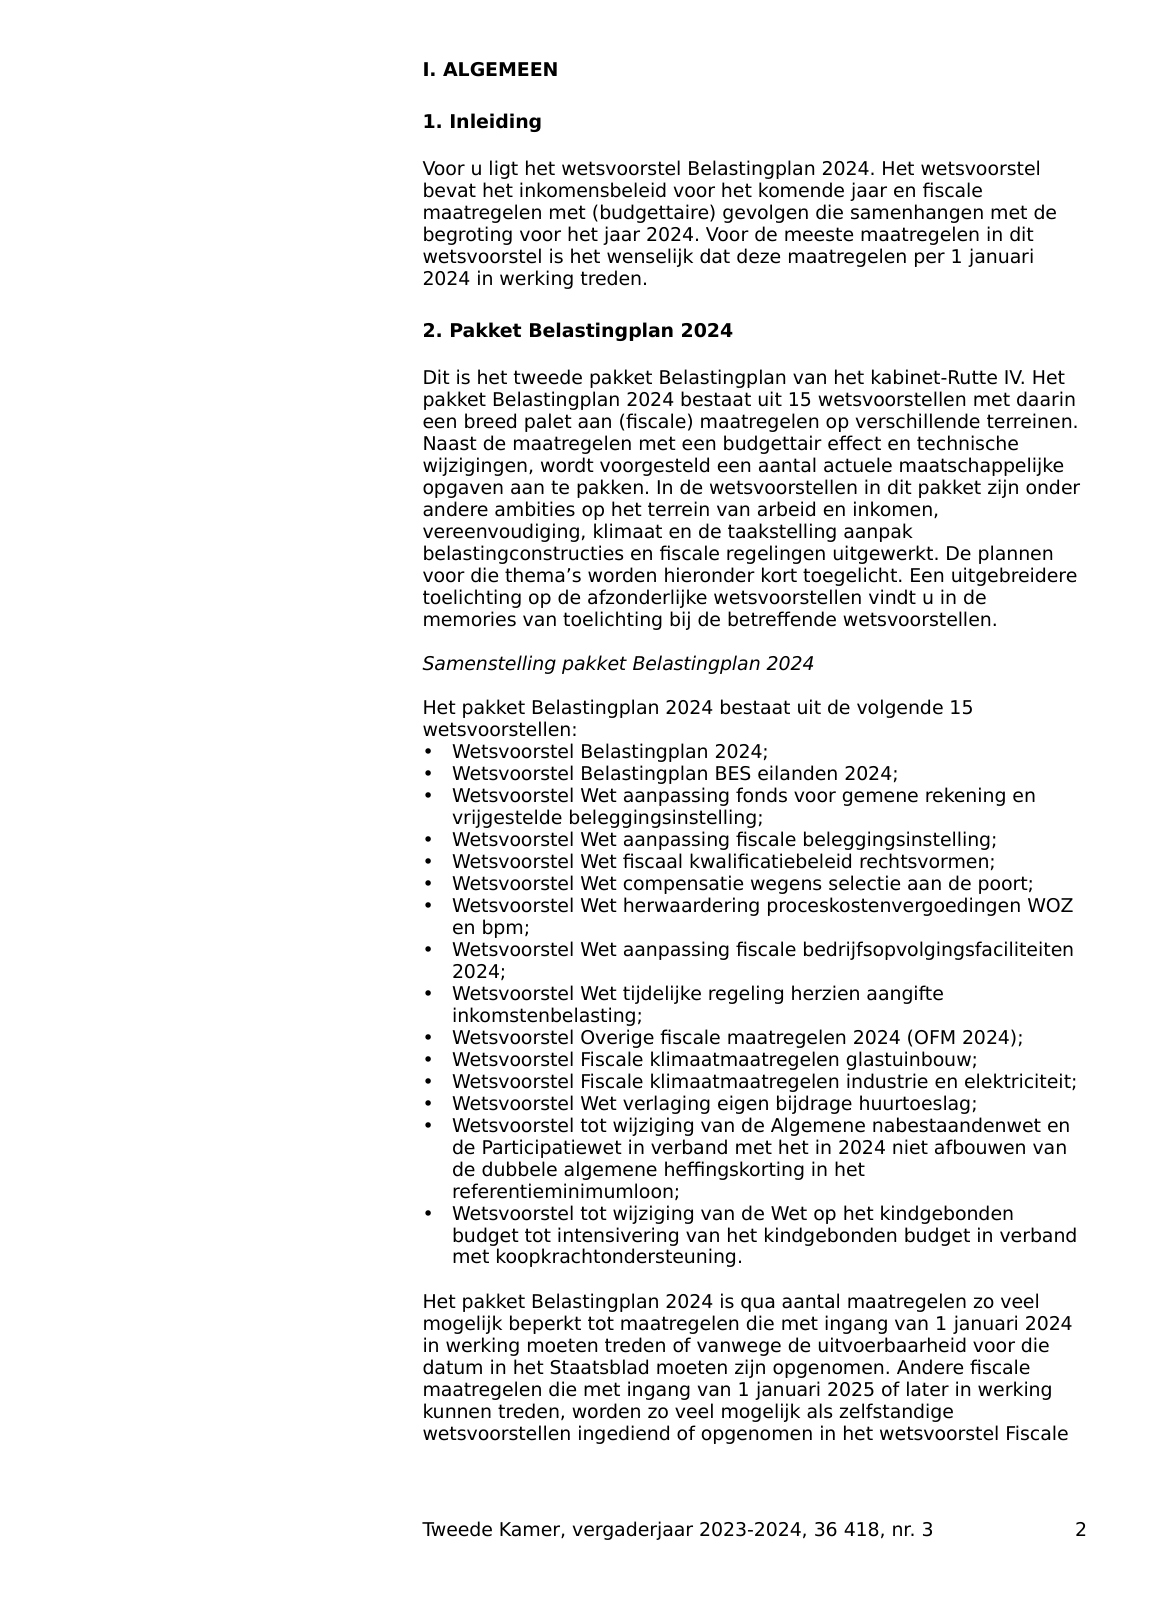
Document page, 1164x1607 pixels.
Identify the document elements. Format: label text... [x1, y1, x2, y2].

text • Wetsvoorstel Wet aanpassing fiscale beleggingsinstelling; [422, 829, 1087, 851]
subtitle 1. Inleiding [422, 111, 1087, 133]
subtitle I. ALGEMEEN [422, 59, 1087, 81]
text Het pakket Belastingplan 2024 bestaat uit de volgende 15 wetsvoorstellen: [422, 697, 1087, 741]
subtitle Samenstelling pakket Belastingplan 2024 [422, 653, 1087, 675]
text • Wetsvoorstel Wet compensatie wegens selectie aan de poort; [422, 873, 1087, 895]
text • Wetsvoorstel Wet tijdelijke regeling herzien aangifte inkomstenbelasting; [422, 983, 1087, 1027]
text • Wetsvoorstel Belastingplan 2024; [422, 741, 1087, 763]
subtitle 2. Pakket Belastingplan 2024 [422, 320, 1087, 342]
text Voor u ligt het wetsvoorstel Belastingplan 2024. Het wetsvoorstel bevat het inkomensbeleid voor het komende jaar en fiscale maatregelen met (budgettaire) gevolgen die samenhangen met de begroting voor het jaar 2024. Voor de meeste maatregelen in dit wetsvoorstel is het wenselijk dat deze maatregelen per 1 januari 2024 in werking treden. [422, 158, 1087, 290]
text Het pakket Belastingplan 2024 is qua aantal maatregelen zo veel mogelijk beperkt tot maatregelen die met ingang van 1 januari 2024 in werking moeten treden of vanwege de uitvoerbaarheid voor die datum in het Staatsblad moeten zijn opgenomen. Andere fiscale maatregelen die met ingang van 1 januari 2025 of later in werking kunnen treden, worden zo veel mogelijk als zelfstandige wetsvoorstellen ingediend of opgenomen in het wetsvoorstel Fiscale [422, 1291, 1087, 1444]
text • Wetsvoorstel Overige fiscale maatregelen 2024 (OFM 2024); [422, 1027, 1087, 1049]
text • Wetsvoorstel Belastingplan BES eilanden 2024; [422, 763, 1087, 785]
text • Wetsvoorstel Wet aanpassing fiscale bedrijfsopvolgingsfaciliteiten 2024; [422, 939, 1087, 983]
text Dit is het tweede pakket Belastingplan van het kabinet-Rutte IV. Het pakket Belastingplan 2024 bestaat uit 15 wetsvoorstellen met daarin een breed palet aan (fiscale) maatregelen op verschillende terreinen. Naast de maatregelen met een budgettair effect en technische wijzigingen, wordt voorgesteld een aantal actuele maatschappelijke opgaven aan te pakken. In de wetsvoorstellen in dit pakket zijn onder andere ambities op het terrein van arbeid en inkomen, vereenvoudiging, klimaat en de taakstelling aanpak belastingconstructies en fiscale regelingen uitgewerkt. De plannen voor die thema’s worden hieronder kort toegelicht. Een uitgebreidere toelichting op de afzonderlijke wetsvoorstellen vindt u in de memories van toelichting bij de betreffende wetsvoorstellen. [422, 367, 1087, 631]
text • Wetsvoorstel Wet herwaardering proceskostenvergoedingen WOZ en bpm; [422, 895, 1087, 939]
text • Wetsvoorstel tot wijziging van de Algemene nabestaandenwet en de Participatiewet in verband met het in 2024 niet afbouwen van de dubbele algemene heffingskorting in het referentieminimumloon; [422, 1114, 1087, 1202]
text • Wetsvoorstel tot wijziging van de Wet op het kindgebonden budget tot intensivering van het kindgebonden budget in verband met koopkrachtondersteuning. [422, 1202, 1087, 1268]
text • Wetsvoorstel Fiscale klimaatmaatregelen industrie en elektriciteit; [422, 1071, 1087, 1093]
text • Wetsvoorstel Wet fiscaal kwalificatiebeleid rechtsvormen; [422, 851, 1087, 873]
text • Wetsvoorstel Fiscale klimaatmaatregelen glastuinbouw; [422, 1049, 1087, 1071]
text • Wetsvoorstel Wet verlaging eigen bijdrage huurtoeslag; [422, 1093, 1087, 1114]
text • Wetsvoorstel Wet aanpassing fonds voor gemene rekening en vrijgestelde beleggingsinstelling; [422, 785, 1087, 829]
